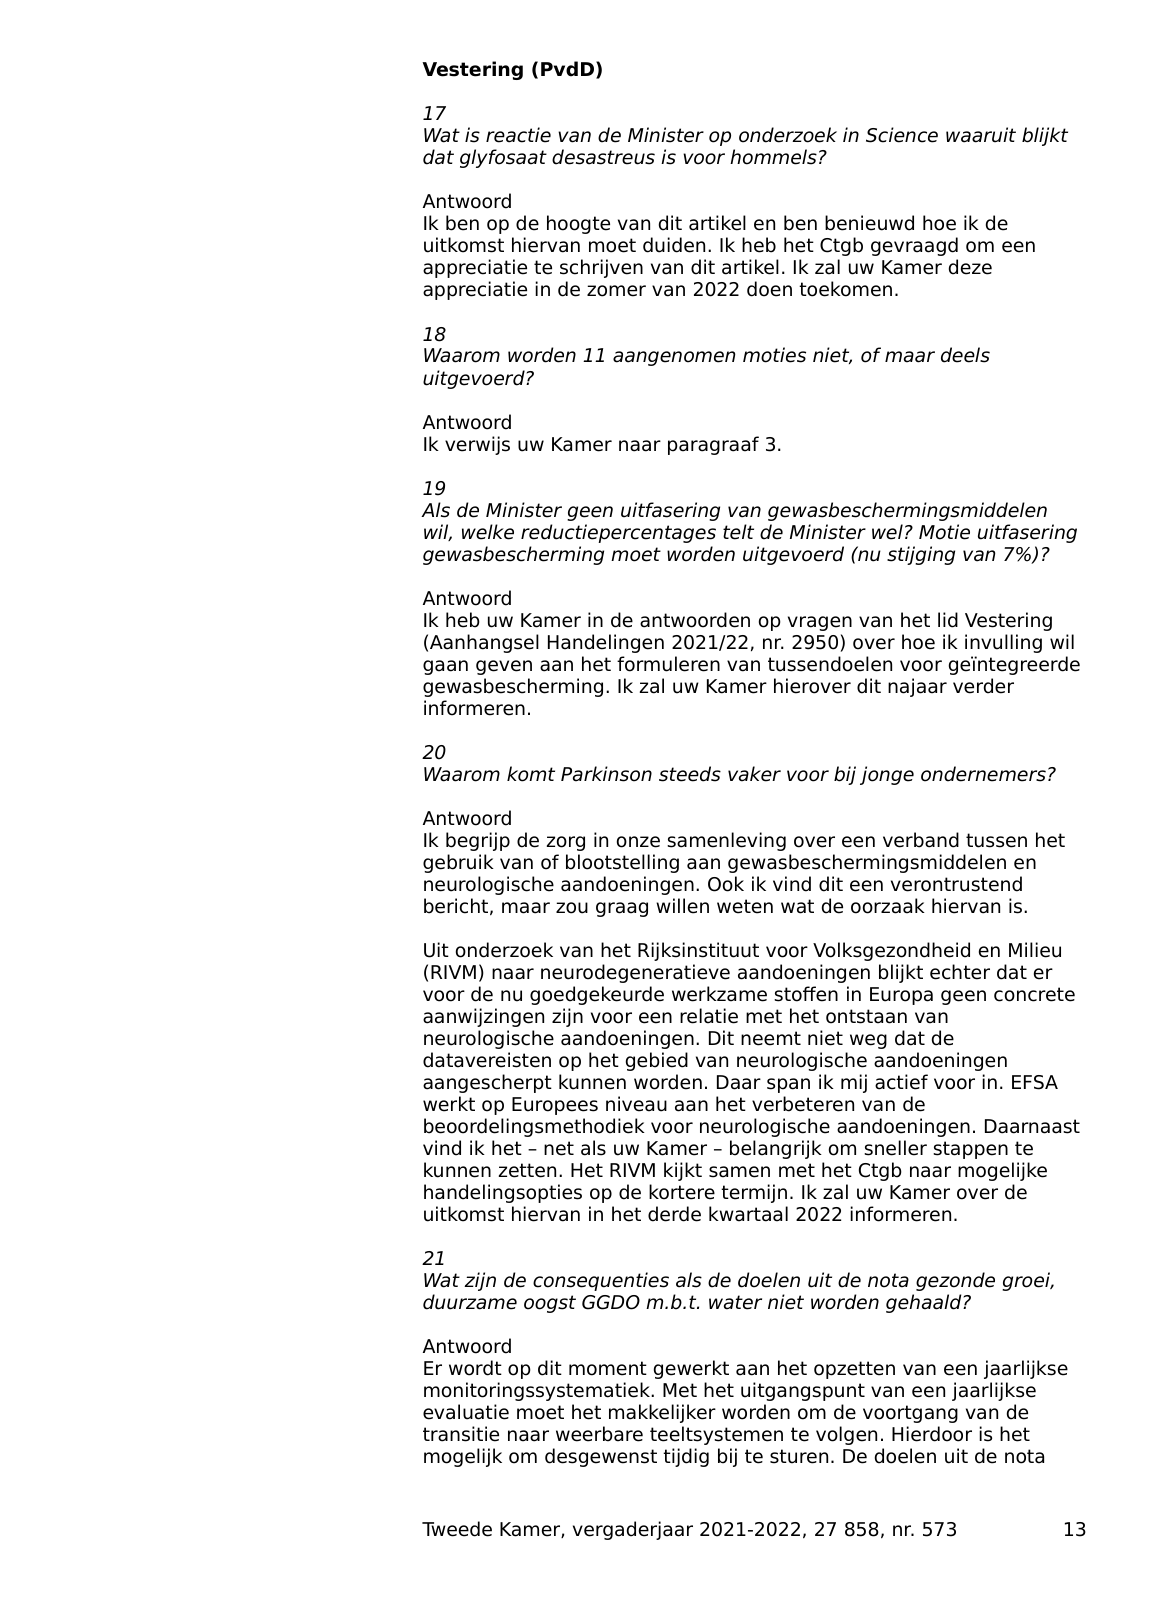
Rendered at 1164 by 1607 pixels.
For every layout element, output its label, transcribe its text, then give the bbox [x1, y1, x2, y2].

text Wat is reactie van de Minister op onderzoek in Science waaruit blijkt dat glyfosaat desastreus is voor hommels? [422, 125, 1087, 169]
text Antwoord [422, 808, 1087, 830]
text Waarom worden 11 aangenomen moties niet, of maar deels uitgevoerd? [422, 345, 1087, 389]
text Ik ben op de hoogte van dit artikel en ben benieuwd hoe ik de uitkomst hiervan moet duiden. Ik heb het Ctgb gevraagd om een appreciatie te schrijven van dit artikel. Ik zal uw Kamer deze appreciatie in de zomer van 2022 doen toekomen. [422, 213, 1087, 301]
text Waarom komt Parkinson steeds vaker voor bij jonge ondernemers? [422, 764, 1087, 786]
text Uit onderzoek van het Rijksinstituut voor Volksgezondheid en Milieu (RIVM) naar neurodegeneratieve aandoeningen blijkt echter dat er voor de nu goedgekeurde werkzame stoffen in Europa geen concrete aanwijzingen zijn voor een relatie met het ontstaan van neurologische aandoeningen. Dit neemt niet weg dat de datavereisten op het gebied van neurologische aandoeningen aangescherpt kunnen worden. Daar span ik mij actief voor in. EFSA werkt op Europees niveau aan het verbeteren van de beoordelingsmethodiek voor neurologische aandoeningen. Daarnaast vind ik het – net als uw Kamer – belangrijk om sneller stappen te kunnen zetten. Het RIVM kijkt samen met het Ctgb naar mogelijke handelingsopties op de kortere termijn. Ik zal uw Kamer over de uitkomst hiervan in het derde kwartaal 2022 informeren. [422, 940, 1087, 1226]
text 21 [422, 1248, 1087, 1270]
text Ik heb uw Kamer in de antwoorden op vragen van het lid Vestering (Aanhangsel Handelingen 2021/22, nr. 2950) over hoe ik invulling wil gaan geven aan het formuleren van tussendoelen voor geïntegreerde gewasbescherming. Ik zal uw Kamer hierover dit najaar verder informeren. [422, 610, 1087, 720]
text Antwoord [422, 412, 1087, 433]
text 18 [422, 323, 1087, 345]
text Antwoord [422, 1336, 1087, 1358]
text Antwoord [422, 588, 1087, 610]
text 20 [422, 742, 1087, 764]
text Ik begrijp de zorg in onze samenleving over een verband tussen het gebruik van of blootstelling aan gewasbeschermingsmiddelen en neurologische aandoeningen. Ook ik vind dit een verontrustend bericht, maar zou graag willen weten wat de oorzaak hiervan is. [422, 830, 1087, 918]
text 19 [422, 478, 1087, 500]
text Er wordt op dit moment gewerkt aan het opzetten van een jaarlijkse monitoringssystematiek. Met het uitgangspunt van een jaarlijkse evaluatie moet het makkelijker worden om de voortgang van de transitie naar weerbare teeltsystemen te volgen. Hierdoor is het mogelijk om desgewenst tijdig bij te sturen. De doelen uit de nota [422, 1358, 1087, 1468]
text Ik verwijs uw Kamer naar paragraaf 3. [422, 433, 1087, 456]
text Antwoord [422, 191, 1087, 213]
text Als de Minister geen uitfasering van gewasbeschermingsmiddelen wil, welke reductiepercentages telt de Minister wel? Motie uitfasering gewasbescherming moet worden uitgevoerd (nu stijging van 7%)? [422, 500, 1087, 566]
text 17 [422, 103, 1087, 125]
subtitle Vestering (PvdD) [422, 59, 1087, 81]
text Wat zijn de consequenties als de doelen uit de nota gezonde groei, duurzame oogst GGDO m.b.t. water niet worden gehaald? [422, 1270, 1087, 1314]
